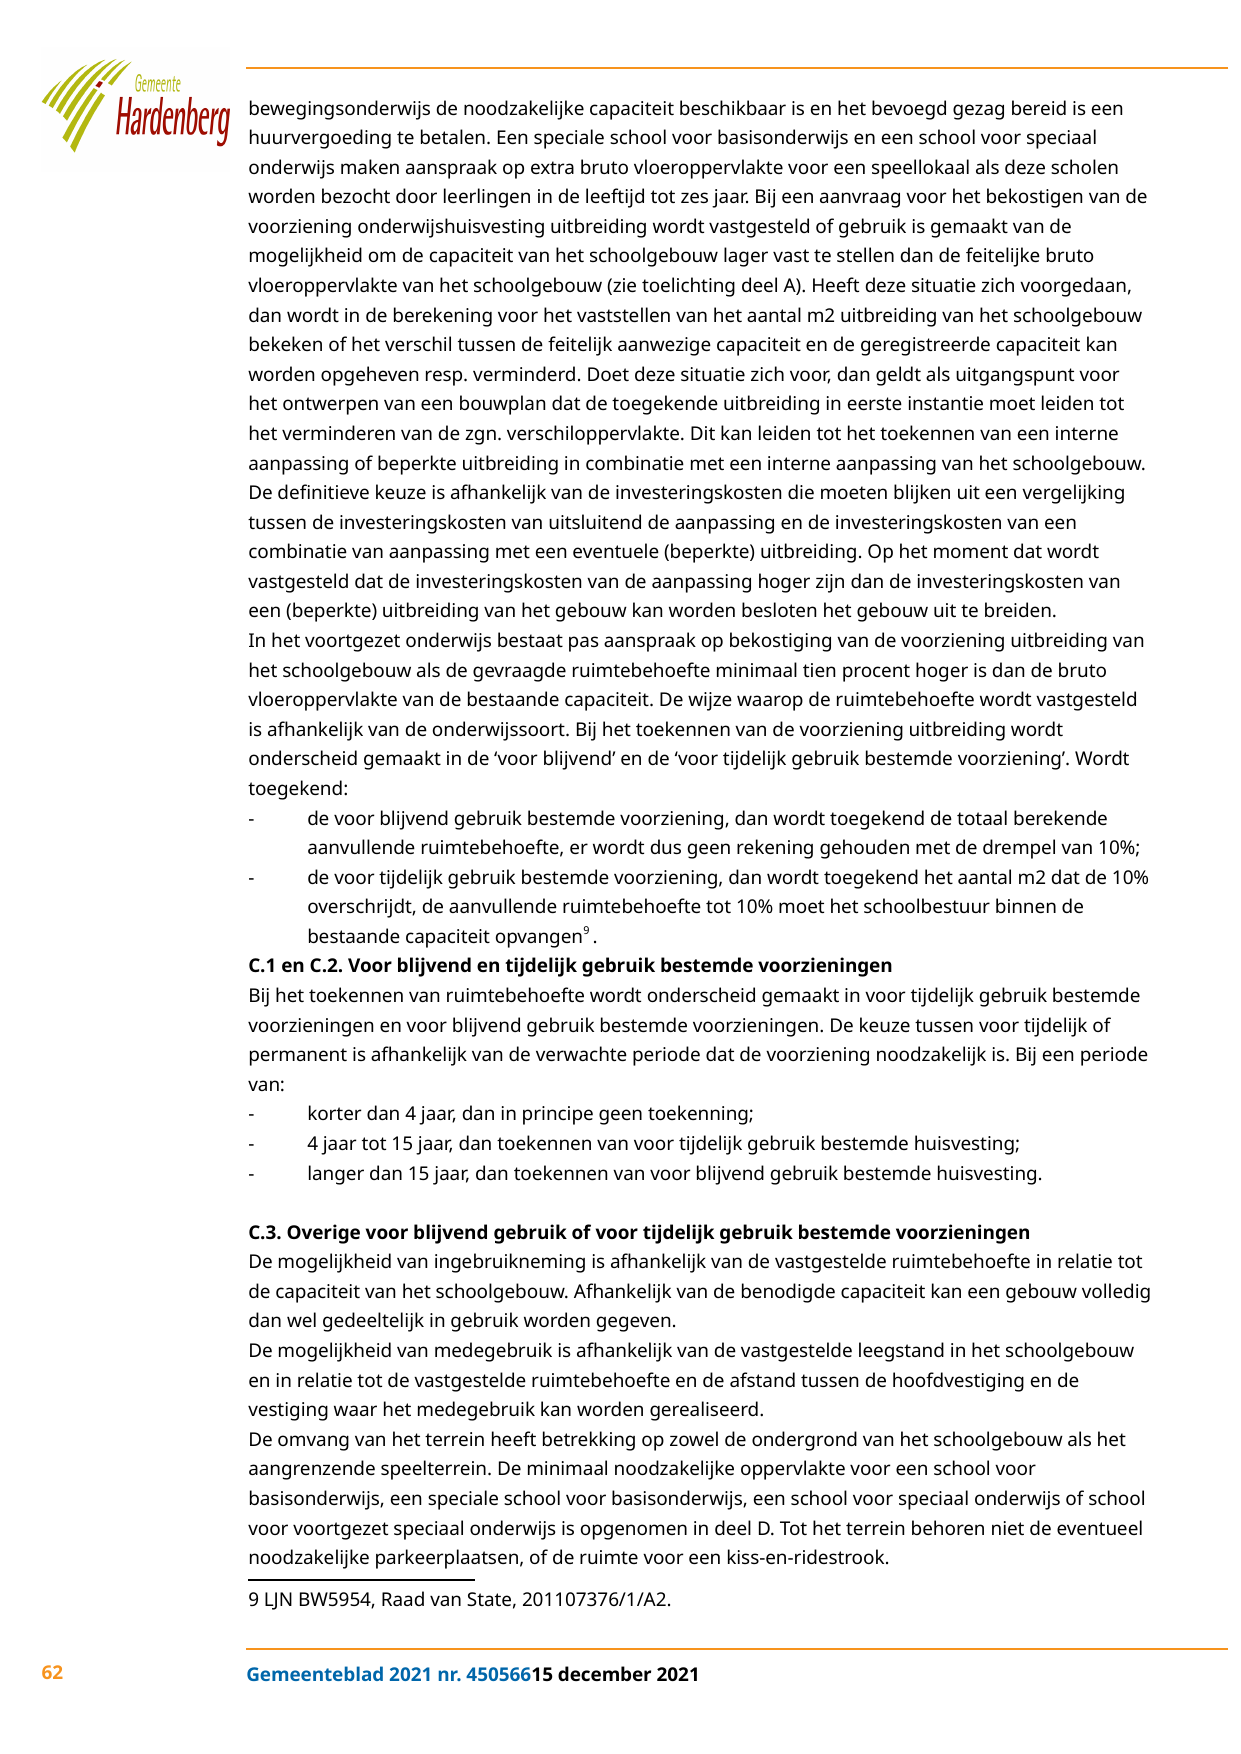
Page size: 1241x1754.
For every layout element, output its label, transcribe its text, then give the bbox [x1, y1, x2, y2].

text C.3. Overige voor blijvend gebruik of voor tijdelijk gebruik bestemde voorzieningen [248, 1219, 1152, 1245]
list langer dan 15 jaar, dan toekennen van voor blijvend gebruik bestemde huisvesting. [248, 1160, 1152, 1186]
list LJN BW5954, Raad van State, 201107376/1/A2. [248, 1586, 1152, 1612]
list 4 jaar tot 15 jaar, dan toekennen van voor tijdelijk gebruik bestemde huisvesting; [248, 1130, 1152, 1156]
text bewegingsonderwijs de noodzakelijke capaciteit beschikbaar is en het bevoegd gezag bereid is een huurvergoeding te betalen. Een speciale school voor basisonderwijs en een school voor speciaal onderwijs maken aanspraak op extra bruto vloeroppervlakte voor een speellokaal als deze scholen worden bezocht door leerlingen in de leeftijd tot zes jaar. Bij een aanvraag voor het bekostigen van de voorziening onderwijshuisvesting uitbreiding wordt vastgesteld of gebruik is gemaakt van de mogelijkheid om de capaciteit van het schoolgebouw lager vast te stellen dan de feitelijke bruto vloeroppervlakte van het schoolgebouw (zie toelichting deel A). Heeft deze situatie zich voorgedaan, dan wordt in de berekening voor het vaststellen van het aantal m2 uitbreiding van het schoolgebouw bekeken of het verschil tussen de feitelijk aanwezige capaciteit en de geregistreerde capaciteit kan worden opgeheven resp. verminderd. Doet deze situatie zich voor, dan geldt als uitgangspunt voor het ontwerpen van een bouwplan dat de toegekende uitbreiding in eerste instantie moet leiden tot het verminderen van de zgn. verschiloppervlakte. Dit kan leiden tot het toekennen van een interne aanpassing of beperkte uitbreiding in combinatie met een interne aanpassing van het schoolgebouw. De definitieve keuze is afhankelijk van de investeringskosten die moeten blijken uit een vergelijking tussen de investeringskosten van uitsluitend de aanpassing en de investeringskosten van een combinatie van aanpassing met een eventuele (beperkte) uitbreiding. Op het moment dat wordt vastgesteld dat de investeringskosten van de aanpassing hoger zijn dan de investeringskosten van een (beperkte) uitbreiding van het gebouw kan worden besloten het gebouw uit te breiden. [248, 95, 1152, 623]
text C.1 en C.2. Voor blijvend en tijdelijk gebruik bestemde voorzieningen [248, 953, 1152, 978]
text Bij het toekennen van ruimtebehoefte wordt onderscheid gemaakt in voor tijdelijk gebruik bestemde voorzieningen en voor blijvend gebruik bestemde voorzieningen. De keuze tussen voor tijdelijk of permanent is afhankelijk van de verwachte periode dat de voorziening noodzakelijk is. Bij een periode van: [248, 982, 1152, 1097]
text De omvang van het terrein heeft betrekking op zowel de ondergrond van het schoolgebouw als het aangrenzende speelterrein. De minimaal noodzakelijke oppervlakte voor een school voor basisonderwijs, een speciale school voor basisonderwijs, een school voor speciaal onderwijs of school voor voortgezet speciaal onderwijs is opgenomen in deel D. Tot het terrein behoren niet de eventueel noodzakelijke parkeerplaatsen, of de ruimte voor een kiss-en-ridestrook. [248, 1426, 1152, 1570]
list korter dan 4 jaar, dan in principe geen toekenning; [248, 1101, 1152, 1126]
picture [41, 47, 231, 172]
text De mogelijkheid van medegebruik is afhankelijk van de vastgestelde leegstand in het schoolgebouw en in relatie tot de vastgestelde ruimtebehoefte en de afstand tussen de hoofdvestiging en de vestiging waar het medegebruik kan worden gerealiseerd. [248, 1337, 1152, 1422]
list de voor tijdelijk gebruik bestemde voorziening, dan wordt toegekend het aantal m2 dat de 10% overschrijdt, de aanvullende ruimtebehoefte tot 10% moet het schoolbestuur binnen de bestaande capaciteit opvangen. [248, 864, 1152, 949]
text De mogelijkheid van ingebruikneming is afhankelijk van de vastgestelde ruimtebehoefte in relatie tot de capaciteit van het schoolgebouw. Afhankelijk van de benodigde capaciteit kan een gebouw volledig dan wel gedeeltelijk in gebruik worden gegeven. [248, 1248, 1152, 1333]
list de voor blijvend gebruik bestemde voorziening, dan wordt toegekend de totaal berekende aanvullende ruimtebehoefte, er wordt dus geen rekening gehouden met de drempel van 10%; [248, 805, 1152, 860]
text In het voortgezet onderwijs bestaat pas aanspraak op bekostiging van de voorziening uitbreiding van het schoolgebouw als de gevraagde ruimtebehoefte minimaal tien procent hoger is dan de bruto vloeroppervlakte van de bestaande capaciteit. De wijze waarop de ruimtebehoefte wordt vastgesteld is afhankelijk van de onderwijssoort. Bij het toekennen van de voorziening uitbreiding wordt onderscheid gemaakt in de ‘voor blijvend’ en de ‘voor tijdelijk gebruik bestemde voorziening’. Wordt toegekend: [248, 627, 1152, 801]
